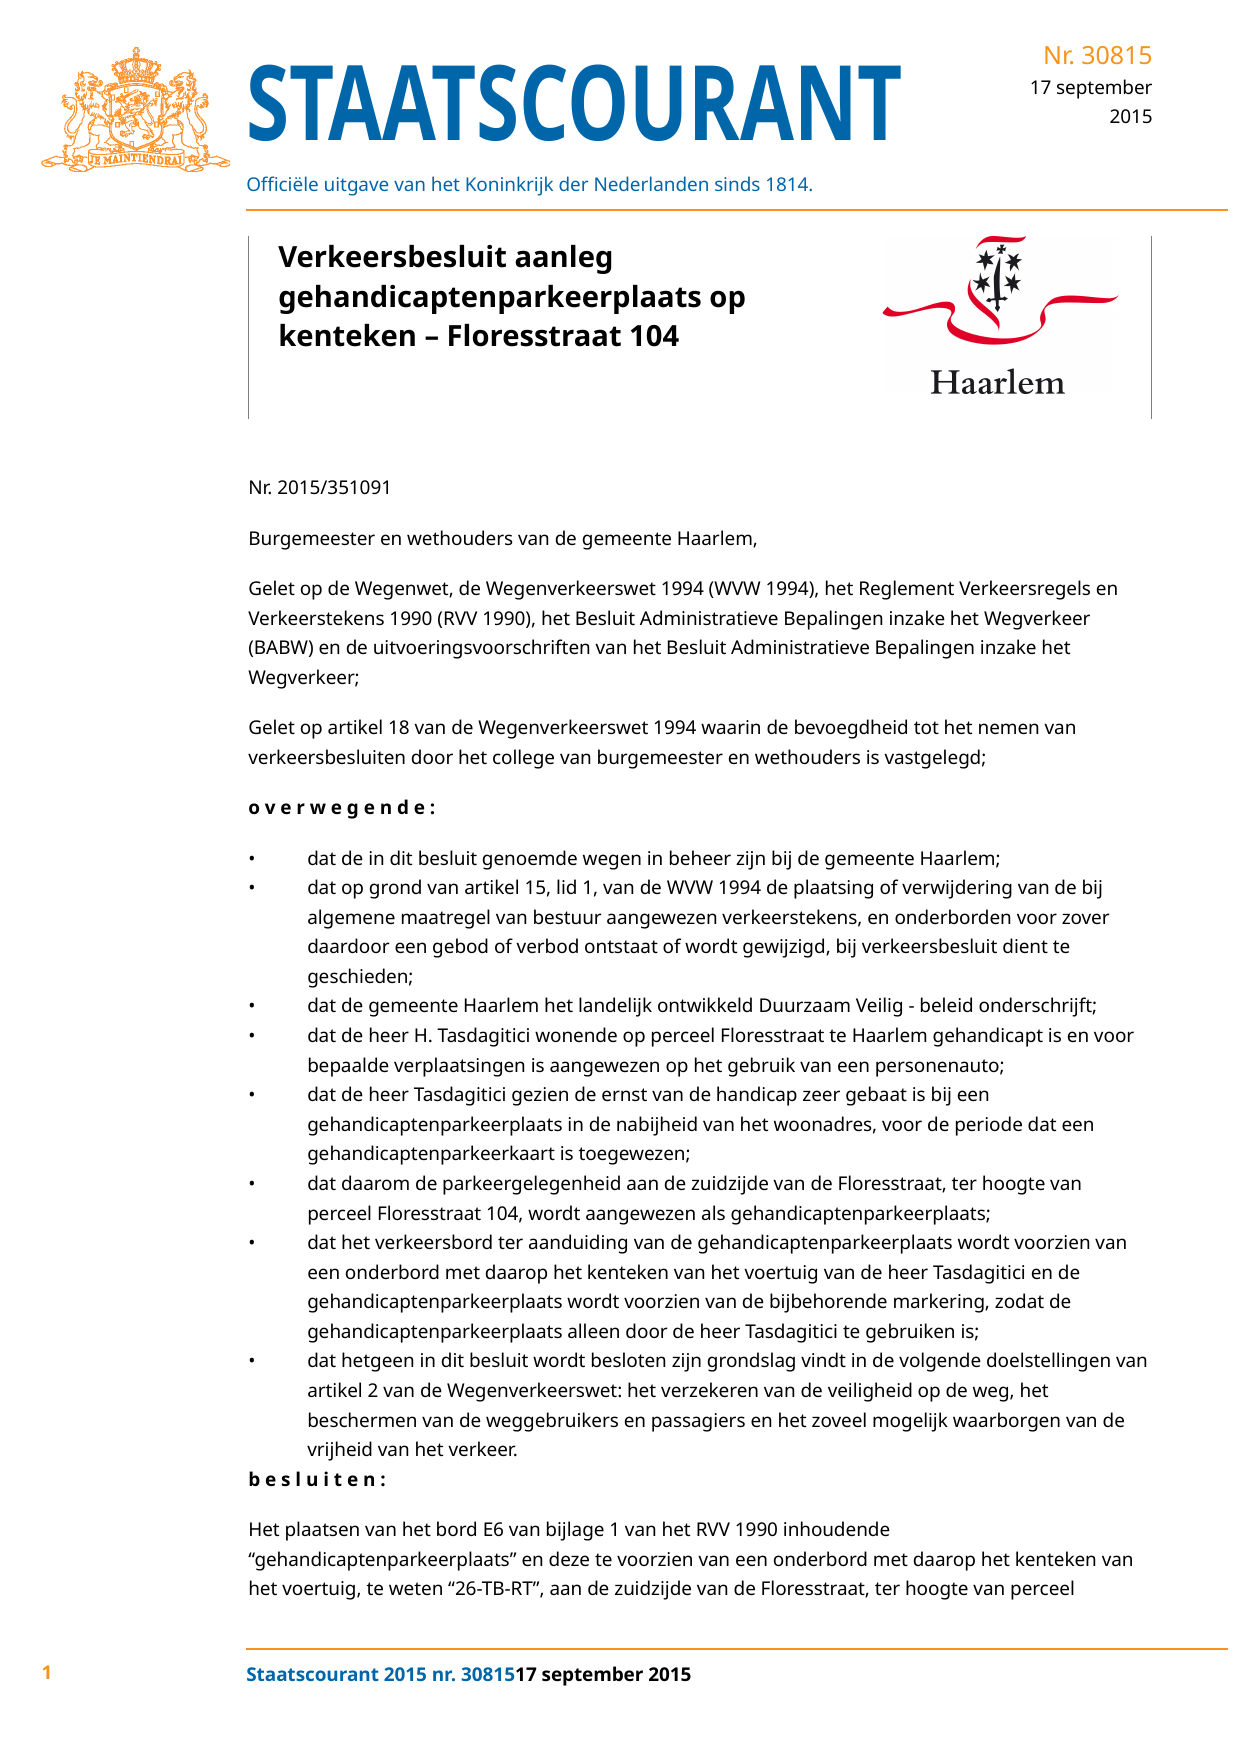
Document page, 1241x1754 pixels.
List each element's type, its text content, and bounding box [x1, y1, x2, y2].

list dat op grond van artikel 15, lid 1, van de WVW 1994 de plaatsing of verwijdering van de bij algemene maatregel van bestuur aangewezen verkeerstekens, en onderborden voor zover daardoor een gebod of verbod ontstaat of wordt gewijzigd, bij verkeersbesluit dient te geschieden; [248, 874, 1152, 989]
list dat de heer H. Tasdagitici wonende op perceel Floresstraat te Haarlem gehandicapt is en voor bepaalde verplaatsingen is aangewezen op het gebruik van een personenauto; [248, 1022, 1152, 1077]
list dat de gemeente Haarlem het landelijk ontwikkeld Duurzaam Veilig - beleid onderschrijft; [248, 993, 1152, 1018]
text Het plaatsen van het bord E6 van bijlage 1 van het RVV 1990 inhoudende “gehandicaptenparkeerplaats” en deze te voorzien van een onderbord met daarop het kenteken van het voertuig, te weten “26-TB-RT”, aan de zuidzijde van de Floresstraat, ter hoogte van perceel [248, 1516, 1152, 1601]
text Gelet op artikel 18 van de Wegenverkeerswet 1994 waarin de bevoegdheid tot het nemen van verkeersbesluiten door het college van burgemeester en wethouders is vastgelegd; [248, 714, 1152, 769]
text b e s l u i t e n : [248, 1466, 1152, 1492]
table_header [850, 236, 1151, 419]
text Gelet op de Wegenwet, de Wegenverkeerswet 1994 (WVW 1994), het Reglement Verkeersregels en Verkeerstekens 1990 (RVV 1990), het Besluit Administratieve Bepalingen inzake het Wegverkeer (BABW) en de uitvoeringsvoorschriften van het Besluit Administratieve Bepalingen inzake het Wegverkeer; [248, 575, 1152, 689]
list dat het verkeersbord ter aanduiding van de gehandicaptenparkeerplaats wordt voorzien van een onderbord met daarop het kenteken van het voertuig van de heer Tasdagitici en de gehandicaptenparkeerplaats wordt voorzien van de bijbehorende markering, zodat de gehandicaptenparkeerplaats alleen door de heer Tasdagitici te gebruiken is; [248, 1229, 1152, 1344]
list dat daarom de parkeergelegenheid aan de zuidzijde van de Floresstraat, ter hoogte van perceel Floresstraat 104, wordt aangewezen als gehandicaptenparkeerplaats; [248, 1170, 1152, 1225]
list dat de in dit besluit genoemde wegen in beheer zijn bij de gemeente Haarlem; [248, 845, 1152, 870]
text Burgemeester en wethouders van de gemeente Haarlem, [248, 525, 1152, 550]
picture [41, 47, 231, 172]
list dat de heer Tasdagitici gezien de ernst van de handicap zeer gebaat is bij een gehandicaptenparkeerplaats in de nabijheid van het woonadres, voor de periode dat een gehandicaptenparkeerkaart is toegewezen; [248, 1081, 1152, 1166]
list dat hetgeen in dit besluit wordt besloten zijn grondslag vindt in de volgende doelstellingen van artikel 2 van de Wegenverkeerswet: het verzekeren van de veiligheid op de weg, het beschermen van de weggebruikers en passagiers en het zoveel mogelijk waarborgen van de vrijheid van het verkeer. [248, 1348, 1152, 1462]
text Nr. 2015/351091 [248, 474, 1152, 500]
table_header Verkeersbesluit aanleg gehandicaptenparkeerplaats op kenteken – Floresstraat 104 [249, 236, 850, 419]
picture [882, 236, 1119, 394]
text o v e r w e g e n d e : [248, 794, 1152, 820]
